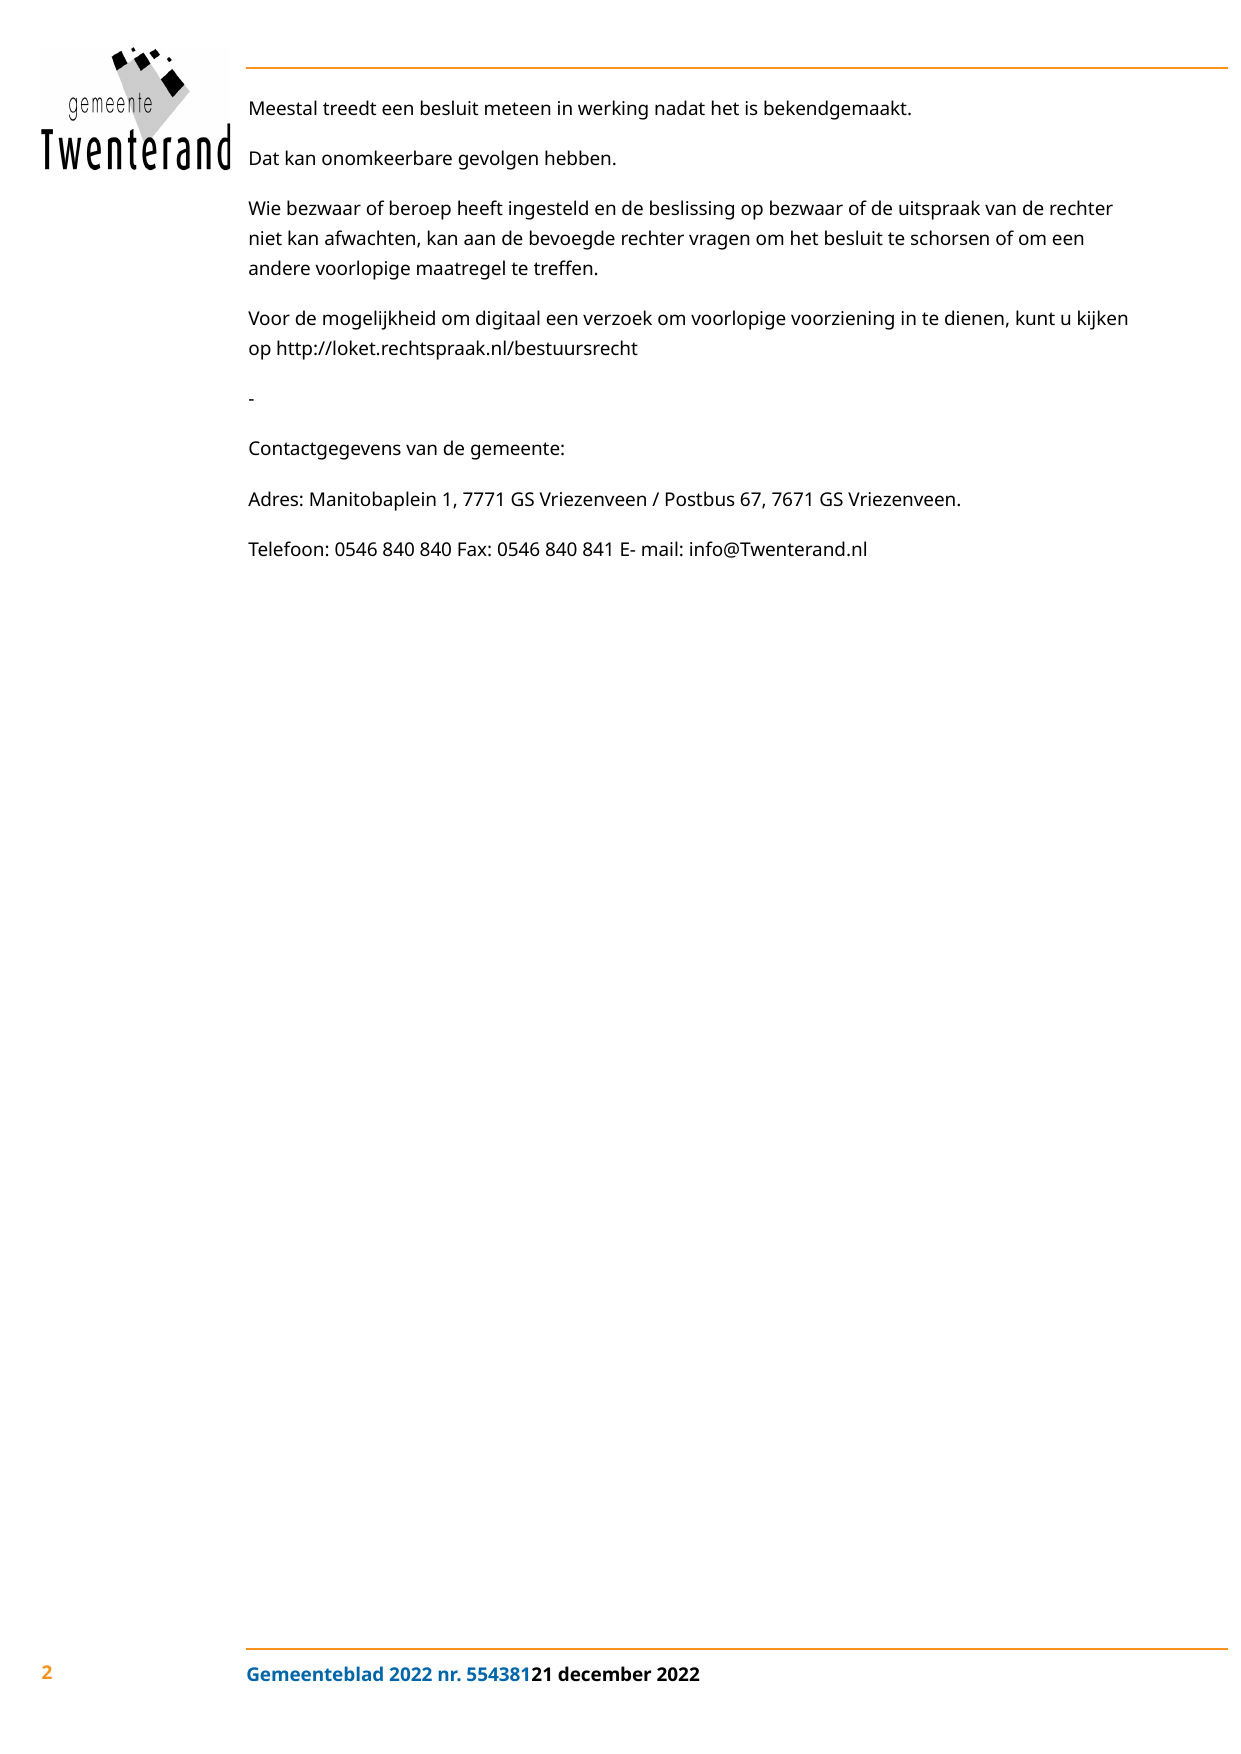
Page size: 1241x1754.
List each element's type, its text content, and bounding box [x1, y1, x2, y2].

text Dat kan onomkeerbare gevolgen hebben. [248, 145, 1152, 171]
text Wie bezwaar of beroep heeft ingesteld en de beslissing op bezwaar of de uitspraak van de rechter niet kan afwachten, kan aan de bevoegde rechter vragen om het besluit te schorsen of om een andere voorlopige maatregel te treffen. [248, 196, 1152, 281]
picture [41, 47, 231, 172]
text Telefoon: 0546 840 840 Fax: 0546 840 841 E- mail: info@Twenterand.nl [248, 536, 1152, 562]
text Contactgegevens van de gemeente: [248, 436, 1152, 461]
text Meestal treedt een besluit meteen in werking nadat het is bekendgemaakt. [248, 95, 1152, 121]
text - [248, 385, 1152, 411]
text Adres: Manitobaplein 1, 7771 GS Vriezenveen / Postbus 67, 7671 GS Vriezenveen. [248, 486, 1152, 512]
text Voor de mogelijkheid om digitaal een verzoek om voorlopige voorziening in te dienen, kunt u kijken op http://loket.rechtspraak.nl/bestuursrecht [248, 305, 1152, 361]
